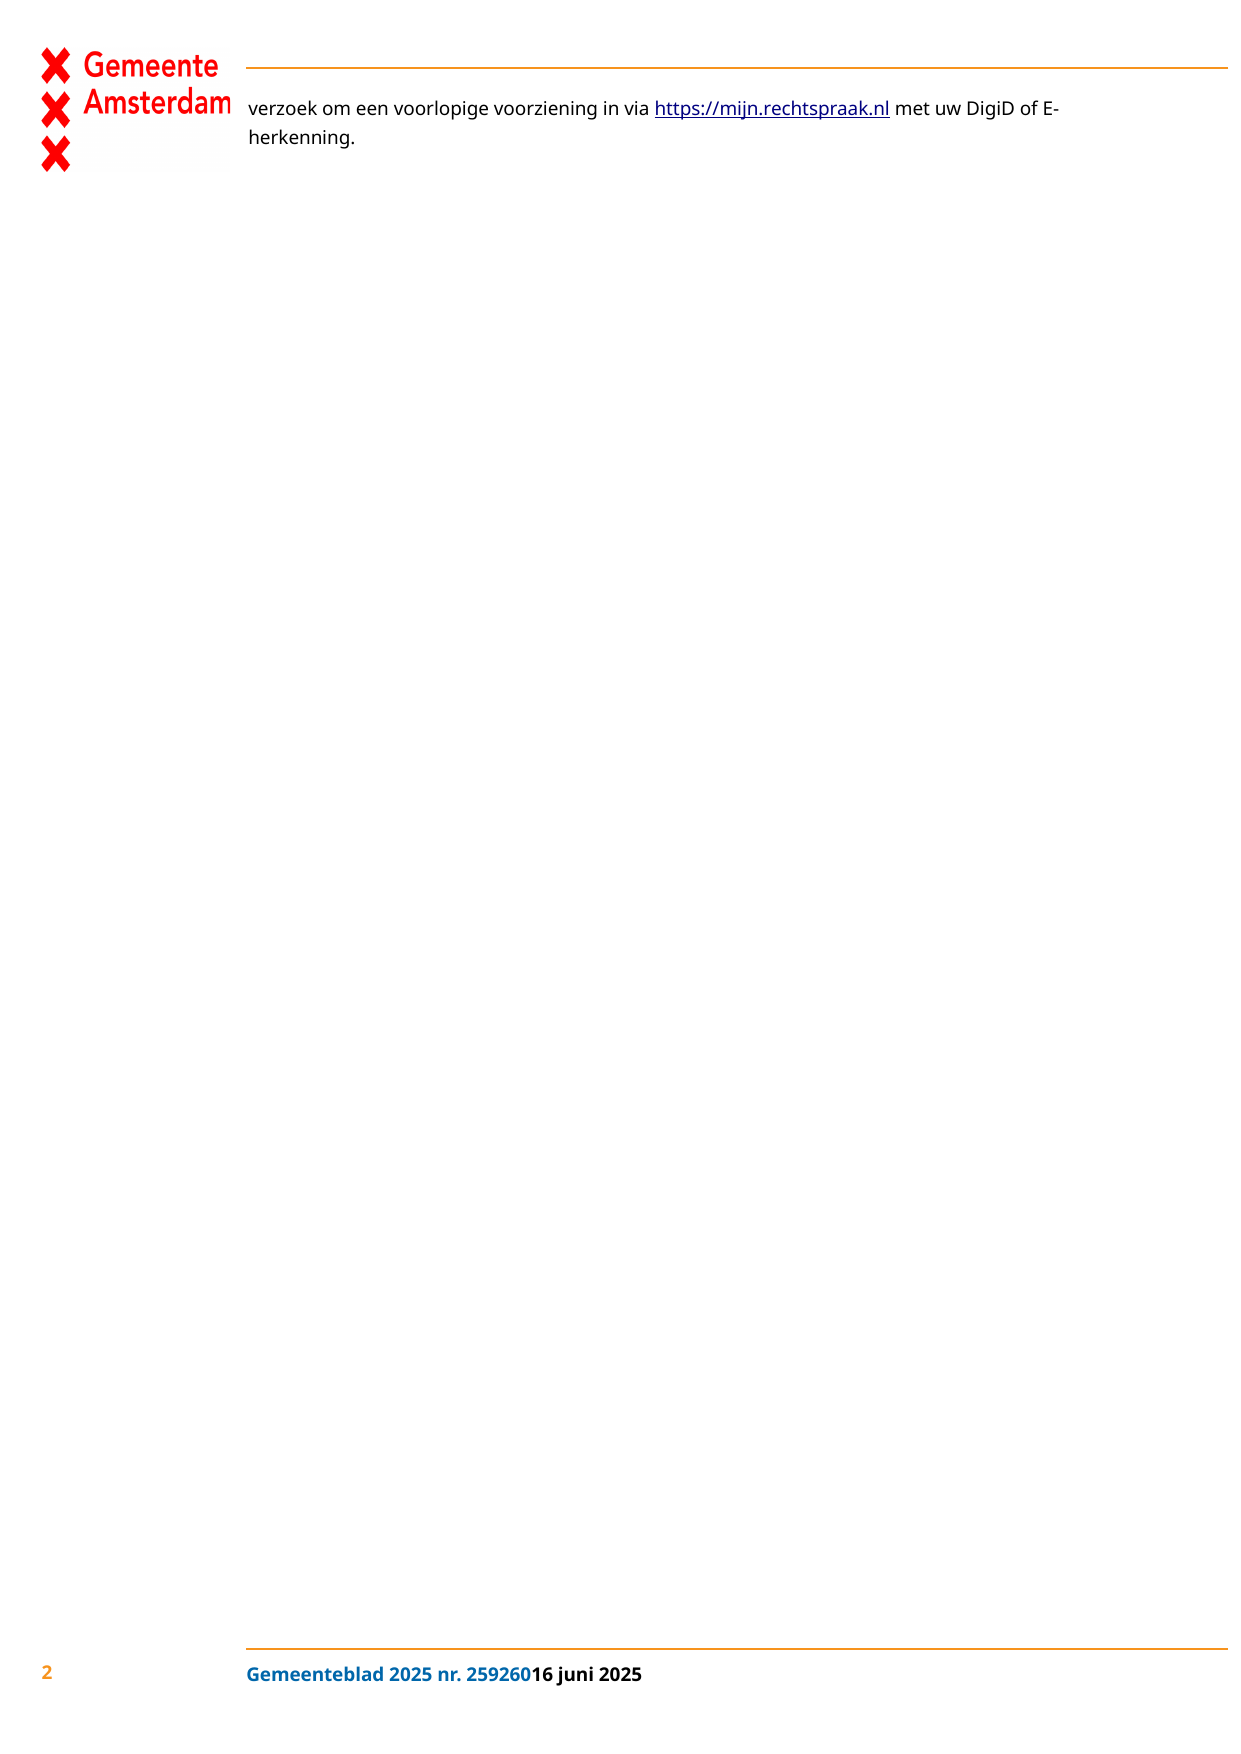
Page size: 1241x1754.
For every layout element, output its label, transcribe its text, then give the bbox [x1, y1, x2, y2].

picture [41, 47, 231, 172]
text verzoek om een voorlopige voorziening in via https://mijn.rechtspraak.nl met uw DigiD of E-herkenning. [248, 95, 1152, 150]
